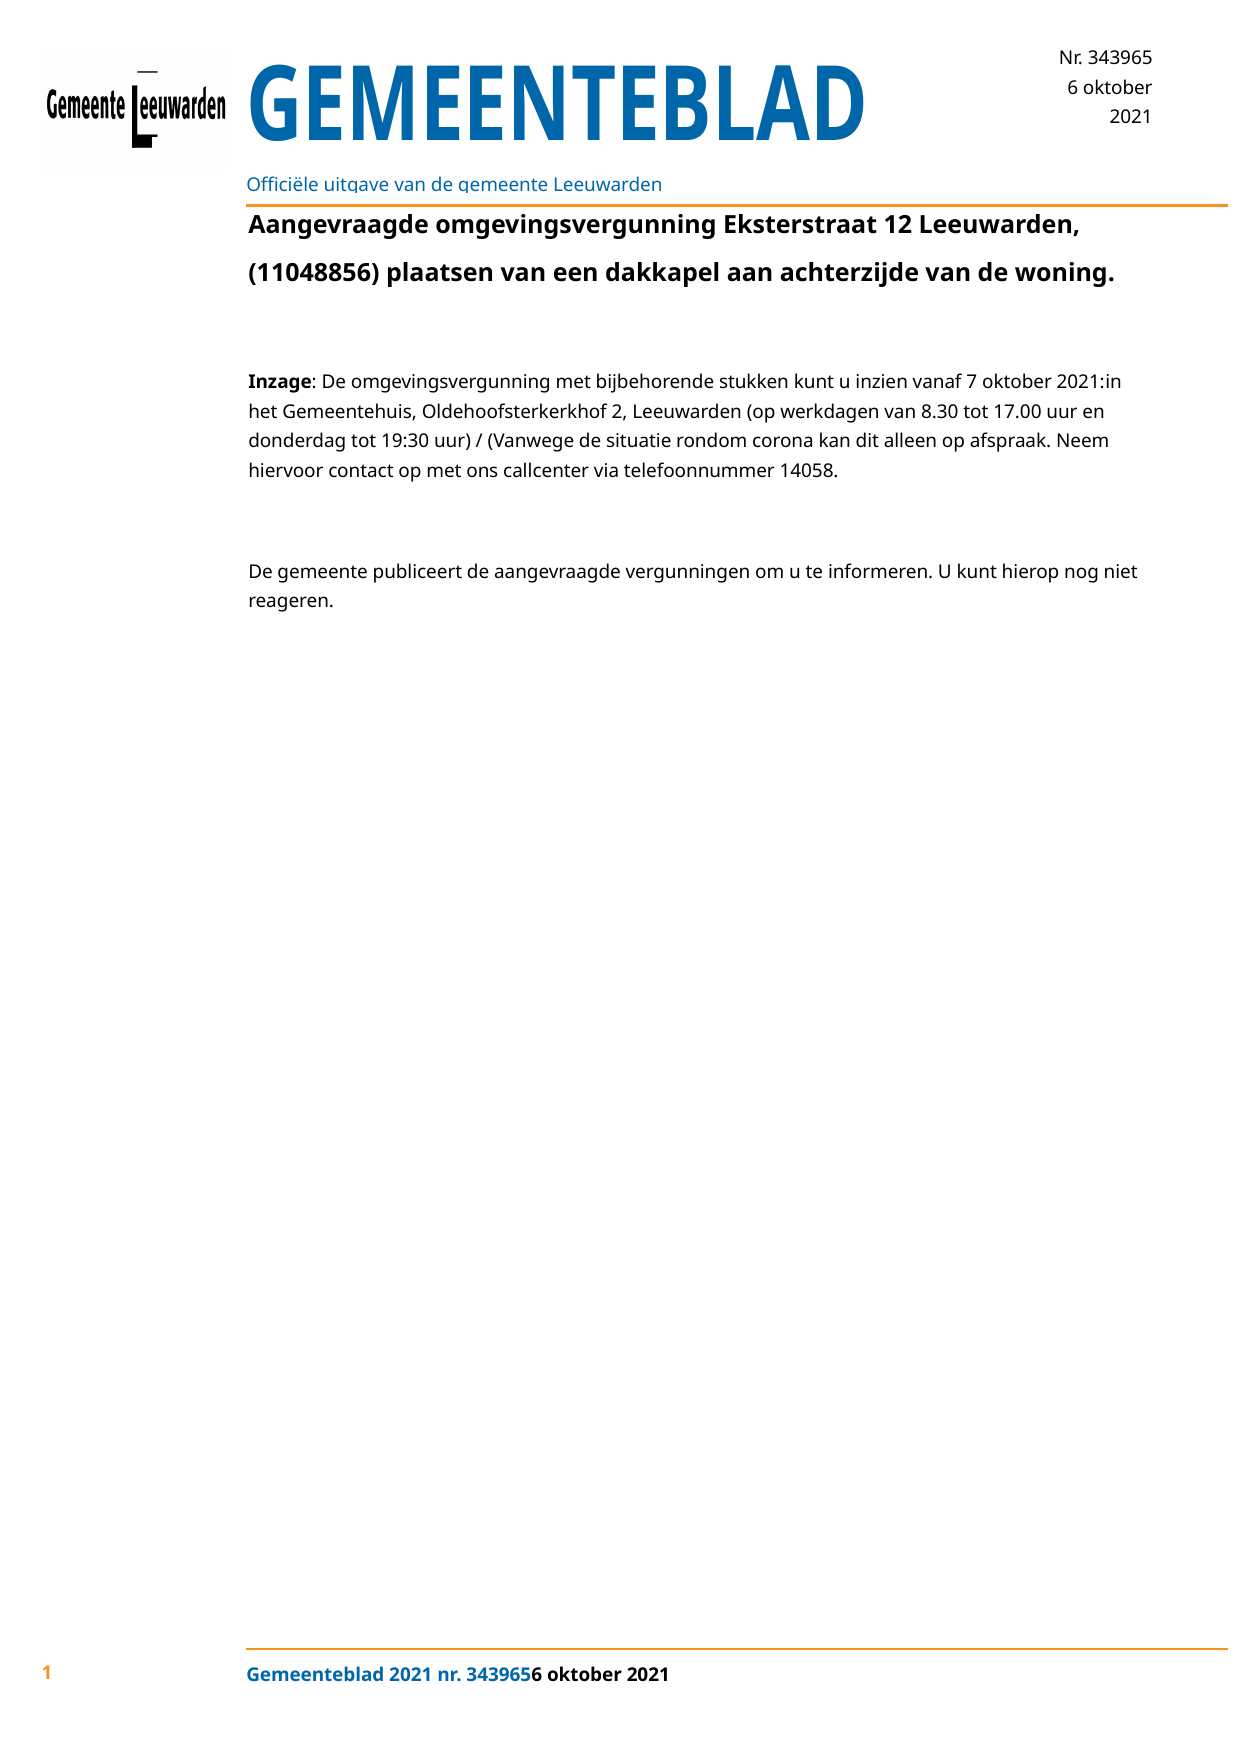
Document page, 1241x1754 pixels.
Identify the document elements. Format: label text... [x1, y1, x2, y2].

text De gemeente publiceert de aangevraagde vergunningen om u te informeren. U kunt hierop nog niet reageren. [248, 558, 1152, 613]
picture [41, 47, 231, 172]
text Aangevraagde omgevingsvergunning Eksterstraat 12 Leeuwarden, (11048856) plaatsen van een dakkapel aan achterzijde van de woning. [248, 207, 1152, 288]
text Inzage: De omgevingsvergunning met bijbehorende stukken kunt u inzien vanaf 7 oktober 2021:in het Gemeentehuis, Oldehoofsterkerkhof 2, Leeuwarden (op werkdagen van 8.30 tot 17.00 uur en donderdag tot 19:30 uur) / (Vanwege de situatie rondom corona kan dit alleen op afspraak. Neem hiervoor contact op met ons callcenter via telefoonnummer 14058. [248, 368, 1152, 483]
